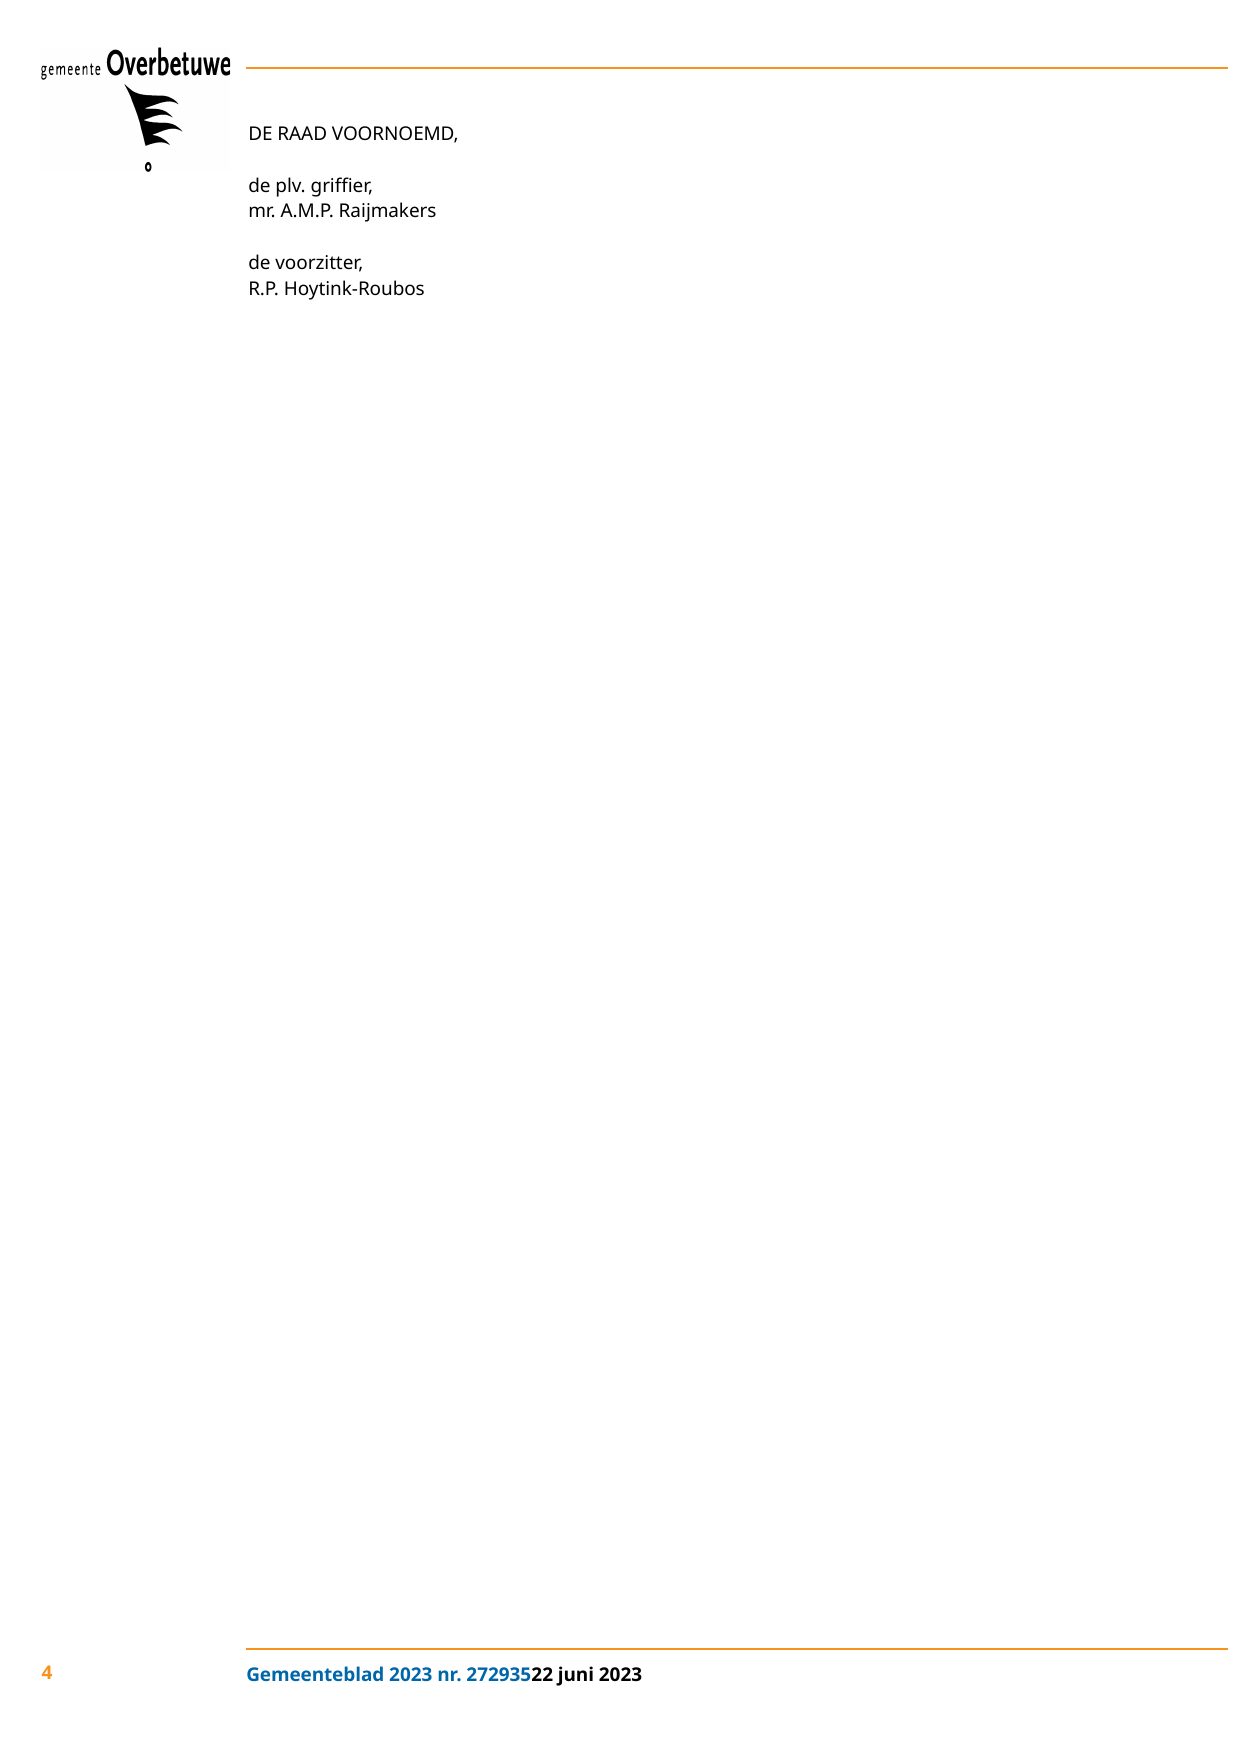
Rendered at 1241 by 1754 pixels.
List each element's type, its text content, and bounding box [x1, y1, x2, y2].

text R.P. Hoytink-Roubos [248, 275, 1152, 301]
text de voorzitter, [248, 249, 1152, 275]
picture [41, 47, 231, 172]
text DE RAAD VOORNOEMD, [248, 121, 1152, 146]
text mr. A.M.P. Raijmakers [248, 198, 1152, 223]
text de plv. griffier, [248, 172, 1152, 198]
